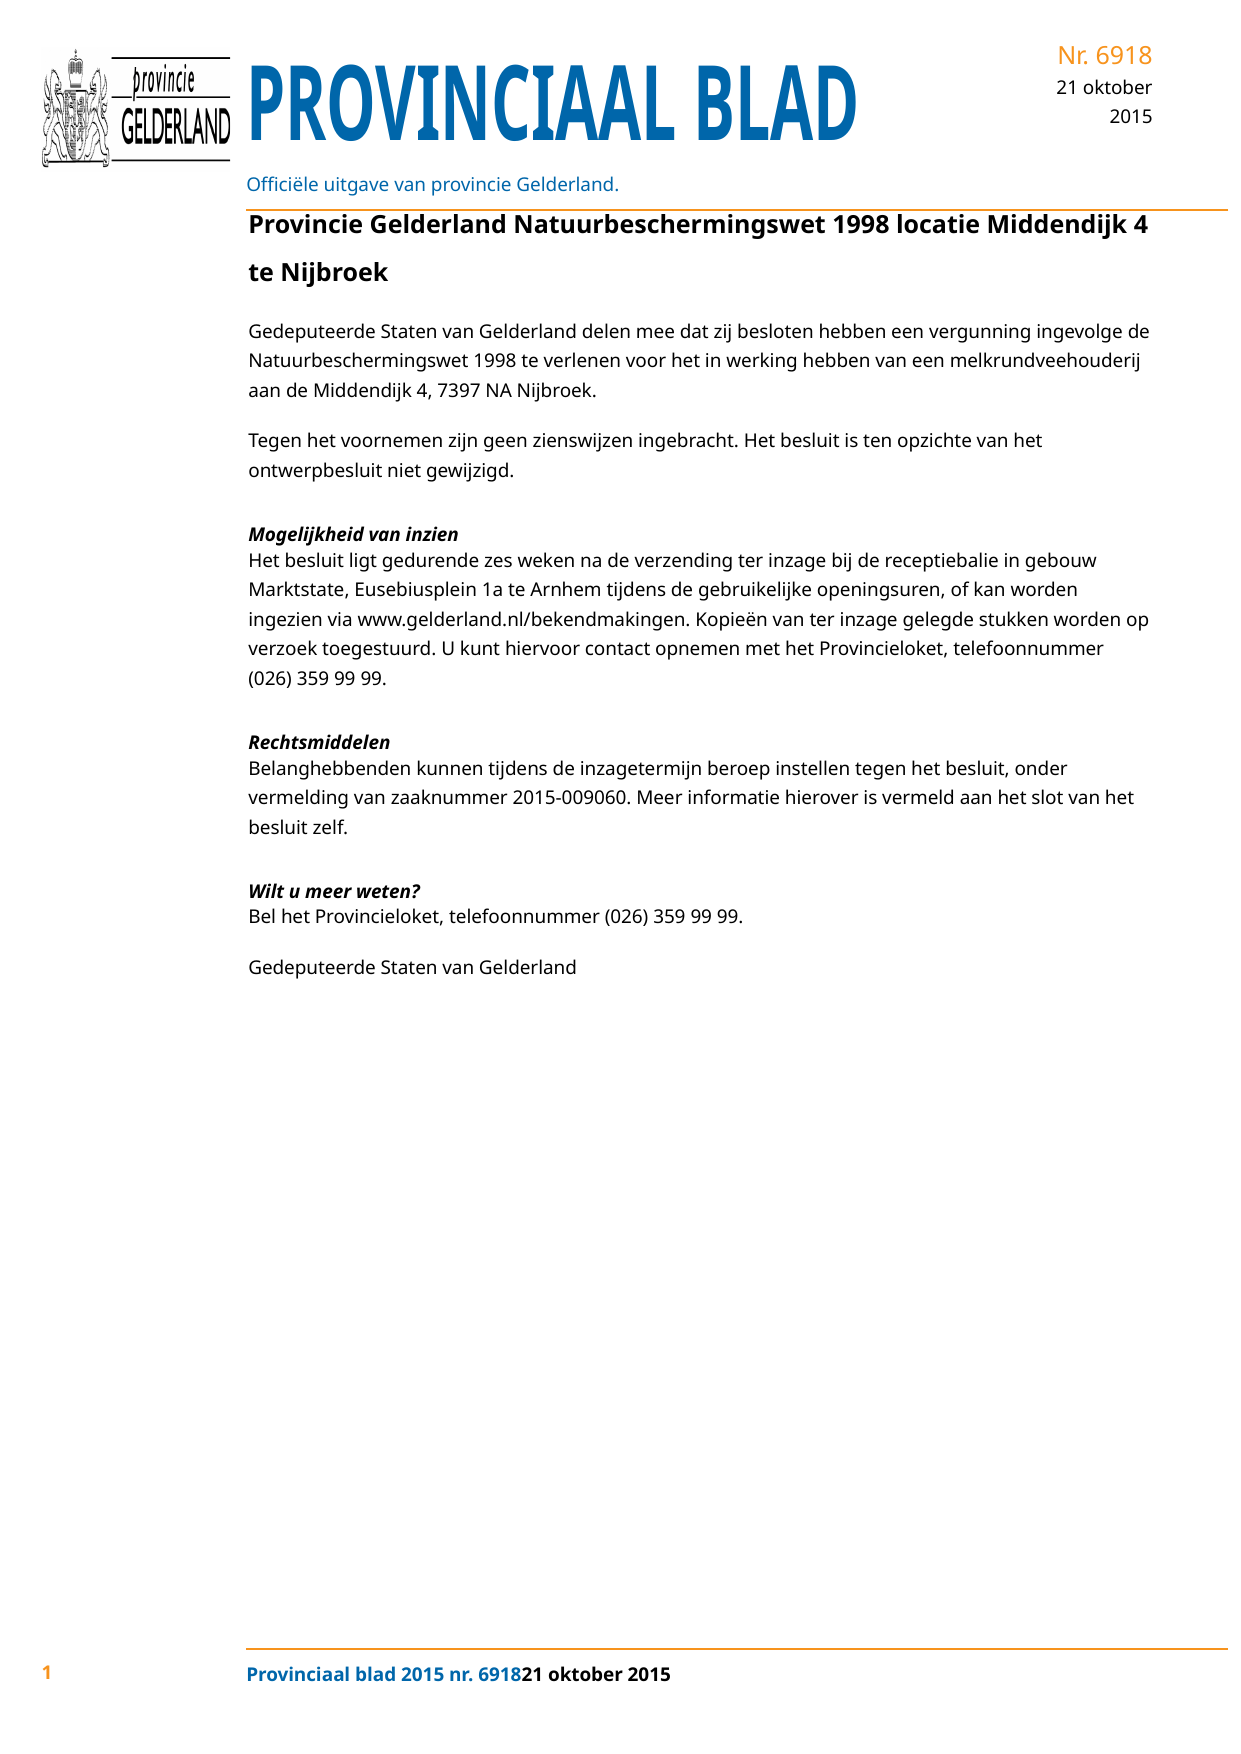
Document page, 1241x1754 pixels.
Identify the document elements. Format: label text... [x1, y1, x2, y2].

text Provincie Gelderland Natuurbeschermingswet 1998 locatie Middendijk 4 te Nijbroek [248, 211, 1152, 288]
text Gedeputeerde Staten van Gelderland [248, 954, 1152, 980]
text Gedeputeerde Staten van Gelderland delen mee dat zij besloten hebben een vergunning ingevolge de Natuurbeschermingswet 1998 te verlenen voor het in werking hebben van een melkrundveehouderij aan de Middendijk 4, 7397 NA Nijbroek. [248, 318, 1152, 403]
text Belanghebbenden kunnen tijdens de inzagetermijn beroep instellen tegen het besluit, onder vermelding van zaaknummer 2015-009060. Meer informatie hierover is vermeld aan het slot van het besluit zelf. [248, 755, 1152, 840]
text Tegen het voornemen zijn geen zienswijzen ingebracht. Het besluit is ten opzichte van het ontwerpbesluit niet gewijzigd. [248, 427, 1152, 483]
picture [41, 47, 231, 172]
text Bel het Provincieloket, telefoonnummer (026) 359 99 99. [248, 904, 1152, 929]
text Mogelijkheid van inzien [248, 521, 1152, 547]
text Rechtsmiddelen [248, 729, 1152, 755]
text Het besluit ligt gedurende zes weken na de verzending ter inzage bij de receptiebalie in gebouw Marktstate, Eusebiusplein 1a te Arnhem tijdens de gebruikelijke openingsuren, of kan worden ingezien via www.gelderland.nl/bekendmakingen. Kopieën van ter inzage gelegde stukken worden op verzoek toegestuurd. U kunt hiervoor contact opnemen met het Provincieloket, telefoonnummer (026) 359 99 99. [248, 547, 1152, 691]
text Wilt u meer weten? [248, 878, 1152, 904]
